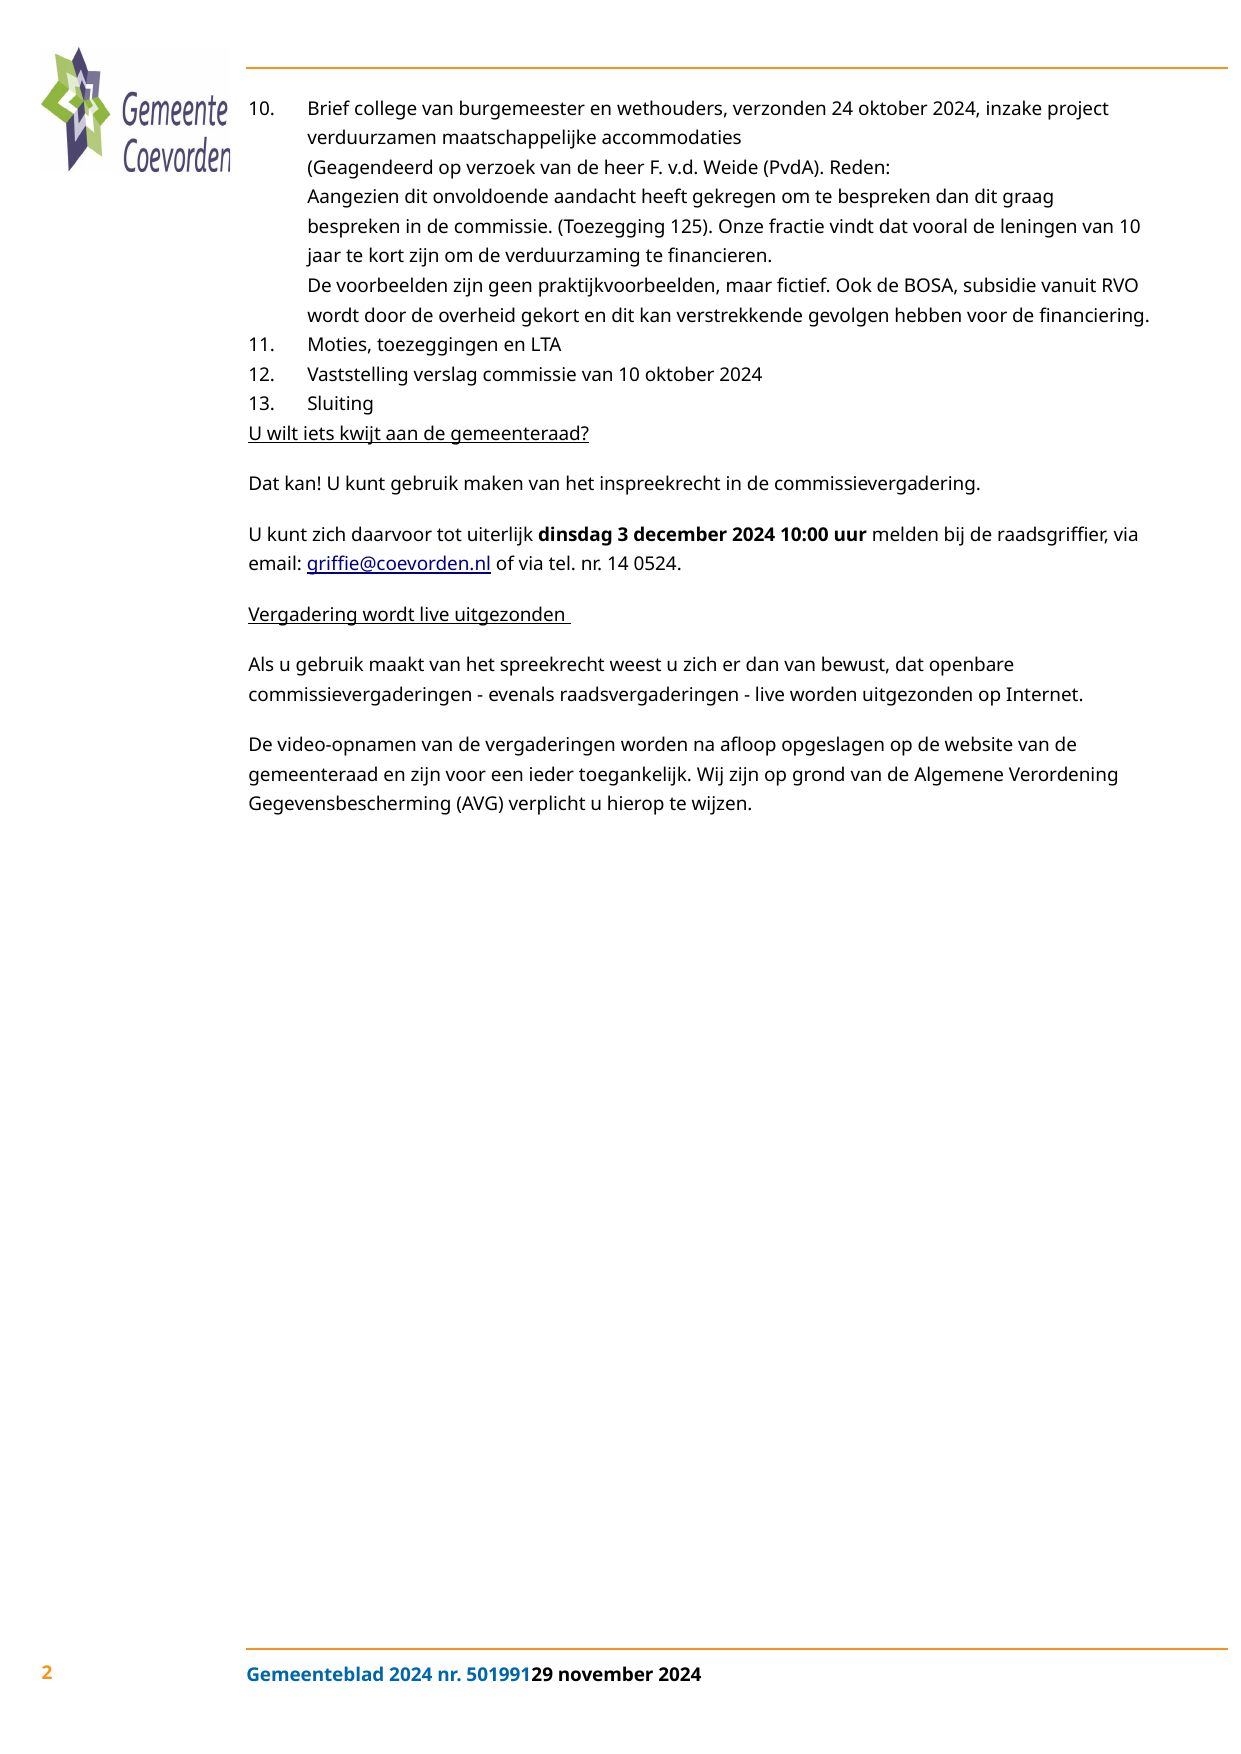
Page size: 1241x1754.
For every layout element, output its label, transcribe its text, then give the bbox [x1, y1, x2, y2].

list (Geagendeerd op verzoek van de heer F. v.d. Weide (PvdA). Reden: [248, 154, 1152, 180]
list Aangezien dit onvoldoende aandacht heeft gekregen om te bespreken dan dit graag bespreken in de commissie. (Toezegging 125). Onze fractie vindt dat vooral de leningen van 10 jaar te kort zijn om de verduurzaming te financieren. [248, 183, 1152, 268]
text Vergadering wordt live uitgezonden [248, 601, 1152, 627]
picture [41, 47, 231, 172]
text De video-opnamen van de vergaderingen worden na afloop opgeslagen op de website van de gemeenteraad en zijn voor een ieder toegankelijk. Wij zijn op grond van de Algemene Verordening Gegevensbescherming (AVG) verplicht u hierop te wijzen. [248, 731, 1152, 816]
list Vaststelling verslag commissie van 10 oktober 2024 [248, 361, 1152, 387]
text U wilt iets kwijt aan de gemeenteraad? [248, 420, 1152, 446]
text U kunt zich daarvoor tot uiterlijk dinsdag 3 december 2024 10:00 uur melden bij de raadsgriffier, via email: griffie@coevorden.nl of via tel. nr. 14 0524. [248, 521, 1152, 576]
list De voorbeelden zijn geen praktijkvoorbeelden, maar fictief. Ook de BOSA, subsidie vanuit RVO wordt door de overheid gekort en dit kan verstrekkende gevolgen hebben voor de financiering. [248, 272, 1152, 328]
text Als u gebruik maakt van het spreekrecht weest u zich er dan van bewust, dat openbare commissievergaderingen - evenals raadsvergaderingen - live worden uitgezonden op Internet. [248, 651, 1152, 707]
list Moties, toezeggingen en LTA [248, 331, 1152, 357]
text Dat kan! U kunt gebruik maken van het inspreekrecht in de commissievergadering. [248, 471, 1152, 496]
list Sluiting [248, 391, 1152, 416]
list Brief college van burgemeester en wethouders, verzonden 24 oktober 2024, inzake project verduurzamen maatschappelijke accommodaties [248, 95, 1152, 150]
